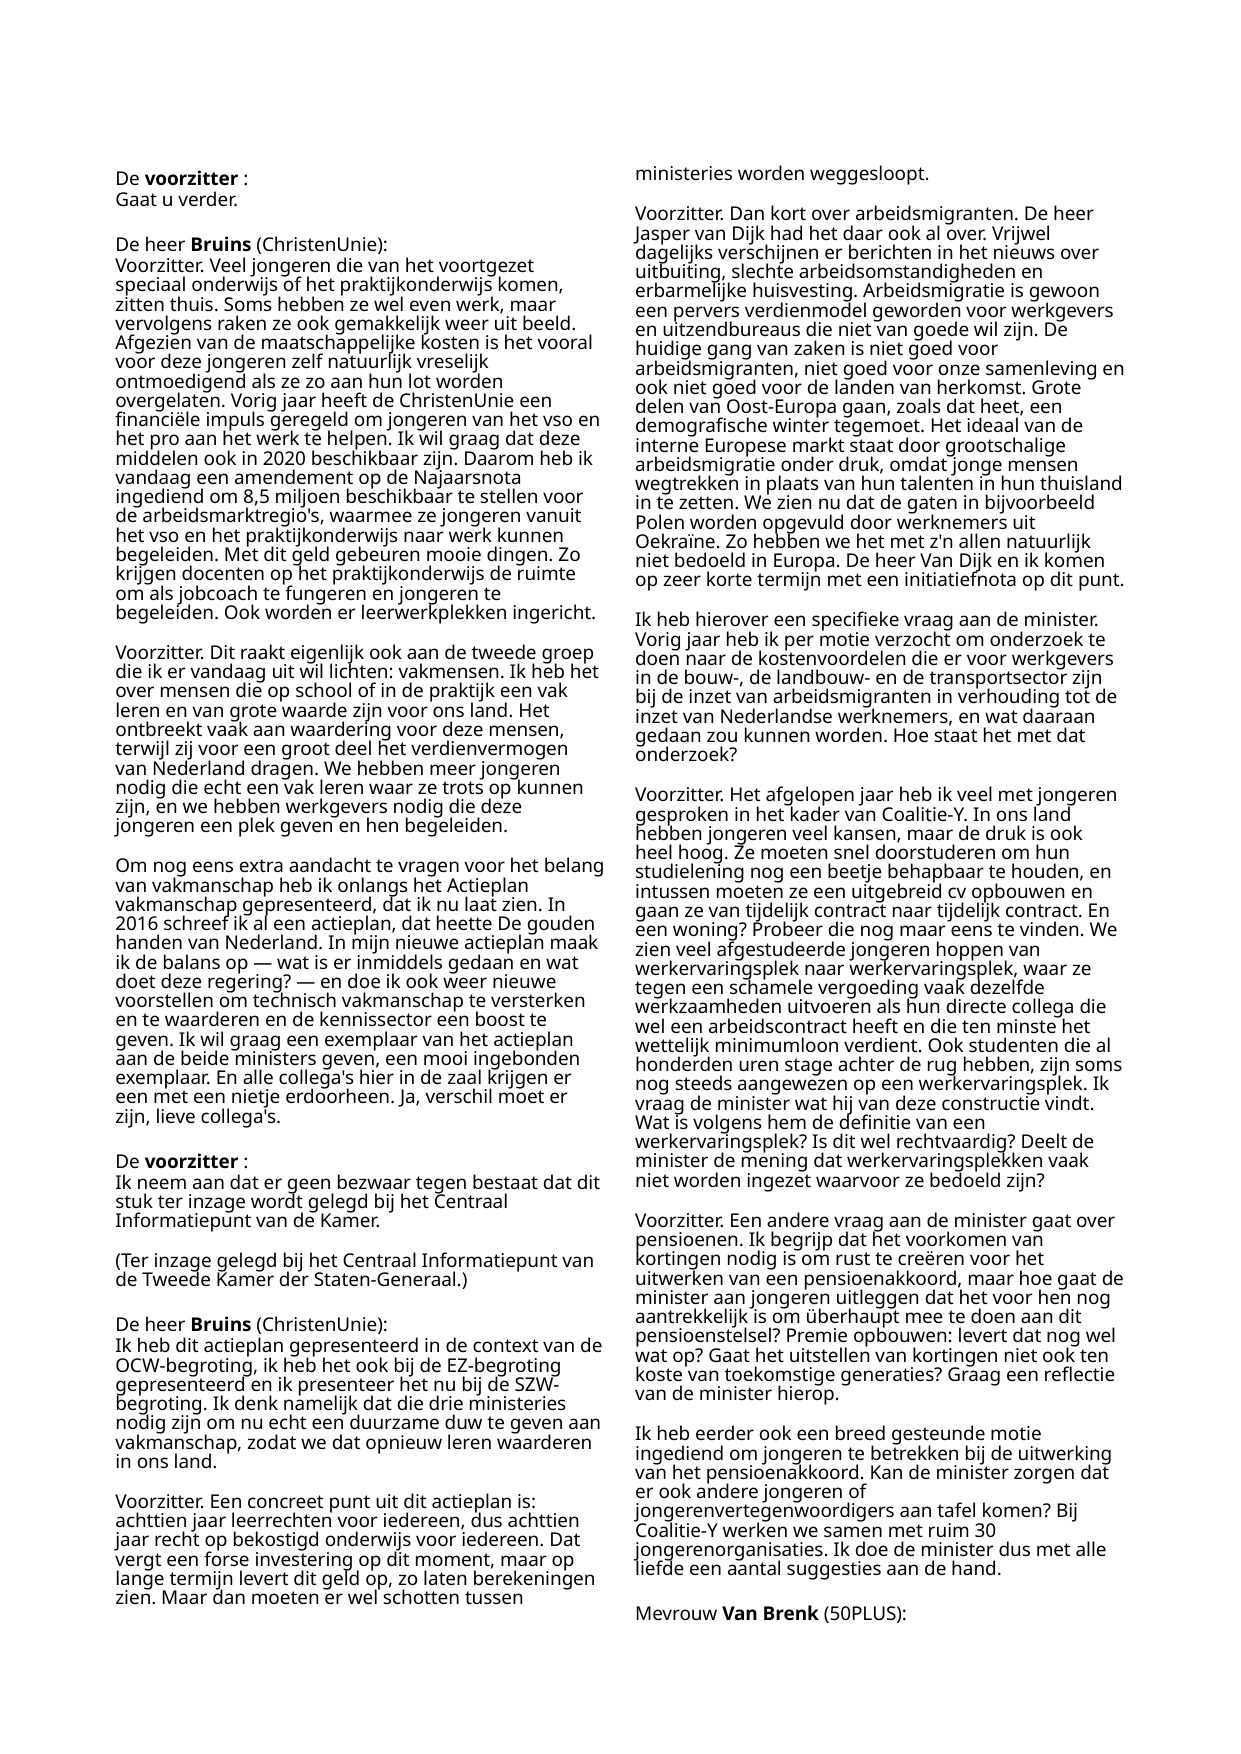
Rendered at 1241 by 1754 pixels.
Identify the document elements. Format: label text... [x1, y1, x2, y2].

text Ik heb hierover een specifieke vraag aan de minister. Vorig jaar heb ik per motie verzocht om onderzoek te doen naar de kostenvoordelen die er voor werkgevers in de bouw-, de landbouw- en de transportsector zijn bij de inzet van arbeidsmigranten in verhouding tot de inzet van Nederlandse werknemers, en wat daaraan gedaan zou kunnen worden. Hoe staat het met dat onderzoek? [635, 611, 1125, 766]
text Voorzitter. Veel jongeren die van het voortgezet speciaal onderwijs of het praktijkonderwijs komen, zitten thuis. Soms hebben ze wel even werk, maar vervolgens raken ze ook gemakkelijk weer uit beeld. Afgezien van de maatschappelijke kosten is het vooral voor deze jongeren zelf natuurlijk vreselijk ontmoedigend als ze zo aan hun lot worden overgelaten. Vorig jaar heeft de ChristenUnie een financiële impuls geregeld om jongeren van het vso en het pro aan het werk te helpen. Ik wil graag dat deze middelen ook in 2020 beschikbaar zijn. Daarom heb ik vandaag een amendement op de Najaarsnota ingediend om 8,5 miljoen beschikbaar te stellen voor de arbeidsmarktregio's, waarmee ze jongeren vanuit het vso en het praktijkonderwijs naar werk kunnen begeleiden. Met dit geld gebeuren mooie dingen. Zo krijgen docenten op het praktijkonderwijs de ruimte om als jobcoach te fungeren en jongeren te begeleiden. Ook worden er leerwerkplekken ingericht. [115, 257, 605, 623]
text ministeries worden weggesloopt. [635, 165, 1125, 184]
text De heer Bruins (ChristenUnie): [115, 1312, 605, 1337]
text Voorzitter. Dan kort over arbeidsmigranten. De heer Jasper van Dijk had het daar ook al over. Vrijwel dagelijks verschijnen er berichten in het nieuws over uitbuiting, slechte arbeidsomstandigheden en erbarmelijke huisvesting. Arbeidsmigratie is gewoon een pervers verdienmodel geworden voor werkgevers en uitzendbureaus die niet van goede wil zijn. De huidige gang van zaken is niet goed voor arbeidsmigranten, niet goed voor onze samenleving en ook niet goed voor de landen van herkomst. Grote delen van Oost-Europa gaan, zoals dat heet, een demografische winter tegemoet. Het ideaal van de interne Europese markt staat door grootschalige arbeidsmigratie onder druk, omdat jonge mensen wegtrekken in plaats van hun talenten in hun thuisland in te zetten. We zien nu dat de gaten in bijvoorbeeld Polen worden opgevuld door werknemers uit Oekraïne. Zo hebben we het met z'n allen natuurlijk niet bedoeld in Europa. De heer Van Dijk en ik komen op zeer korte termijn met een initiatiefnota op dit punt. [635, 205, 1125, 591]
text Ik neem aan dat er geen bezwaar tegen bestaat dat dit stuk ter inzage wordt gelegd bij het Centraal Informatiepunt van de Kamer. [115, 1174, 605, 1231]
text Mevrouw Van Brenk (50PLUS): [635, 1600, 1125, 1626]
text Voorzitter. Het afgelopen jaar heb ik veel met jongeren gesproken in het kader van Coalitie-Y. In ons land hebben jongeren veel kansen, maar de druk is ook heel hoog. Ze moeten snel doorstuderen om hun studielening nog een beetje behapbaar te houden, en intussen moeten ze een uitgebreid cv opbouwen en gaan ze van tijdelijk contract naar tijdelijk contract. En een woning? Probeer die nog maar eens te vinden. We zien veel afgestudeerde jongeren hoppen van werkervaringsplek naar werkervaringsplek, waar ze tegen een schamele vergoeding vaak dezelfde werkzaamheden uitvoeren als hun directe collega die wel een arbeidscontract heeft en die ten minste het wettelijk minimumloon verdient. Ook studenten die al honderden uren stage achter de rug hebben, zijn soms nog steeds aangewezen op een werkervaringsplek. Ik vraag de minister wat hij van deze constructie vindt. Wat is volgens hem de definitie van een werkervaringsplek? Is dit wel rechtvaardig? Deelt de minister de mening dat werkervaringsplekken vaak niet worden ingezet waarvoor ze bedoeld zijn? [635, 786, 1125, 1191]
text De heer Bruins (ChristenUnie): [115, 231, 605, 257]
text Ik heb dit actieplan gepresenteerd in de context van de OCW-begroting, ik heb het ook bij de EZ-begroting gepresenteerd en ik presenteer het nu bij de SZW-begroting. Ik denk namelijk dat die drie ministeries nodig zijn om nu echt een duurzame duw te geven aan vakmanschap, zodat we dat opnieuw leren waarderen in ons land. [115, 1337, 605, 1472]
text Voorzitter. Een concreet punt uit dit actieplan is: achttien jaar leerrechten voor iedereen, dus achttien jaar recht op bekostigd onderwijs voor iedereen. Dat vergt een forse investering op dit moment, maar op lange termijn levert dit geld op, zo laten berekeningen zien. Maar dan moeten er wel schotten tussen [115, 1493, 605, 1608]
text Ik heb eerder ook een breed gesteunde motie ingediend om jongeren te betrekken bij de uitwerking van het pensioenakkoord. Kan de minister zorgen dat er ook andere jongeren of jongerenvertegenwoordigers aan tafel komen? Bij Coalitie-Y werken we samen met ruim 30 jongerenorganisaties. Ik doe de minister dus met alle liefde een aantal suggesties aan de hand. [635, 1425, 1125, 1579]
text (Ter inzage gelegd bij het Centraal Informatiepunt van de Tweede Kamer der Staten-Generaal.) [115, 1252, 605, 1291]
text Om nog eens extra aandacht te vragen voor het belang van vakmanschap heb ik onlangs het Actieplan vakmanschap gepresenteerd, dat ik nu laat zien. In 2016 schreef ik al een actieplan, dat heette De gouden handen van Nederland. In mijn nieuwe actieplan maak ik de balans op — wat is er inmiddels gedaan en wat doet deze regering? — en doe ik ook weer nieuwe voorstellen om technisch vakmanschap te versterken en te waarderen en de kennissector een boost te geven. Ik wil graag een exemplaar van het actieplan aan de beide ministers geven, een mooi ingebonden exemplaar. En alle collega's hier in de zaal krijgen er een met een nietje erdoorheen. Ja, verschil moet er zijn, lieve collega's. [115, 857, 605, 1127]
text De voorzitter : [115, 1148, 605, 1174]
text Voorzitter. Een andere vraag aan de minister gaat over pensioenen. Ik begrijp dat het voorkomen van kortingen nodig is om rust te creëren voor het uitwerken van een pensioenakkoord, maar hoe gaat de minister aan jongeren uitleggen dat het voor hen nog aantrekkelijk is om überhaupt mee te doen aan dit pensioenstelsel? Premie opbouwen: levert dat nog wel wat op? Gaat het uitstellen van kortingen niet ook ten koste van toekomstige generaties? Graag een reflectie van de minister hierop. [635, 1212, 1125, 1404]
text Voorzitter. Dit raakt eigenlijk ook aan de tweede groep die ik er vandaag uit wil lichten: vakmensen. Ik heb het over mensen die op school of in de praktijk een vak leren en van grote waarde zijn voor ons land. Het ontbreekt vaak aan waardering voor deze mensen, terwijl zij voor een groot deel het verdienvermogen van Nederland dragen. We hebben meer jongeren nodig die echt een vak leren waar ze trots op kunnen zijn, en we hebben werkgevers nodig die deze jongeren een plek geven en hen begeleiden. [115, 644, 605, 837]
text De voorzitter : [115, 165, 605, 191]
text Gaat u verder. [115, 191, 605, 210]
